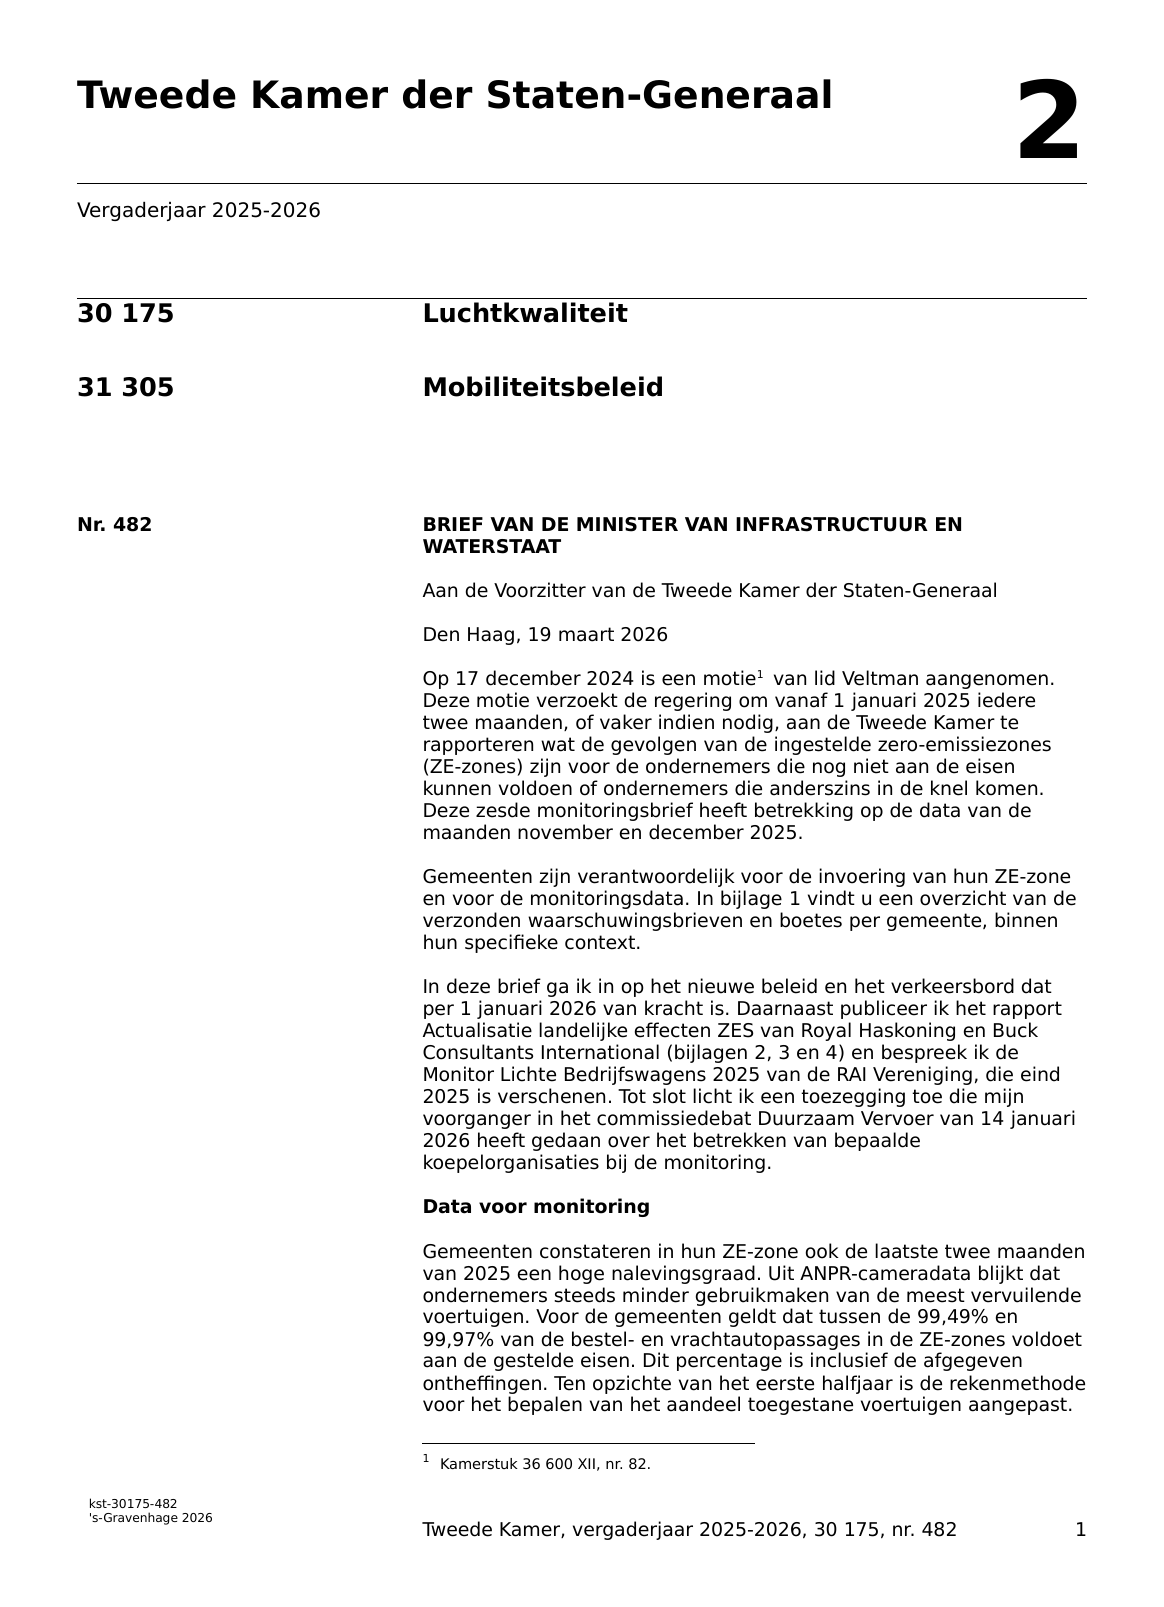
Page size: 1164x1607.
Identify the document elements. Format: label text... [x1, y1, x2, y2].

subtitle 31 305 Mobiliteitsbeleid [77, 373, 1087, 403]
text 's-Gravenhage 2026 [88, 1511, 323, 1525]
text Gemeenten zijn verantwoordelijk voor de invoering van hun ZE-zone en voor de monitoringsdata. In bijlage 1 vindt u een overzicht van de verzonden waarschuwingsbrieven en boetes per gemeente, binnen hun specifieke context. [422, 866, 1087, 954]
text Kamerstuk 36 600 XII, nr. 82. [422, 1452, 1087, 1474]
subtitle 30 175 Luchtkwaliteit [77, 299, 1087, 329]
text Den Haag, 19 maart 2026 [422, 624, 1087, 646]
table_header 2 [886, 59, 1087, 183]
text kst-30175-482 [88, 1497, 323, 1511]
subtitle Data voor monitoring [422, 1196, 1087, 1218]
text Op 17 december 2024 is een motie van lid Veltman aangenomen. Deze motie verzoekt de regering om vanaf 1 januari 2025 iedere twee maanden, of vaker indien nodig, aan de Tweede Kamer te rapporteren wat de gevolgen van de ingestelde zero-emissiezones (ZE-zones) zijn voor de ondernemers die nog niet aan de eisen kunnen voldoen of ondernemers die anderszins in de knel komen. Deze zesde monitoringsbrief heeft betrekking op de data van de maanden november en december 2025. [422, 668, 1087, 844]
table_header Tweede Kamer der Staten-Generaal [77, 59, 886, 183]
subtitle Nr. 482 BRIEF VAN DE MINISTER VAN INFRASTRUCTUUR EN WATERSTAAT [77, 514, 1087, 558]
text Aan de Voorzitter van de Tweede Kamer der Staten-Generaal [422, 580, 1087, 602]
text Gemeenten constateren in hun ZE-zone ook de laatste twee maanden van 2025 een hoge nalevingsgraad. Uit ANPR-cameradata blijkt dat ondernemers steeds minder gebruikmaken van de meest vervuilende voertuigen. Voor de gemeenten geldt dat tussen de 99,49% en 99,97% van de bestel- en vrachtautopassages in de ZE-zones voldoet aan de gestelde eisen. Dit percentage is inclusief de afgegeven ontheffingen. Ten opzichte van het eerste halfjaar is de rekenmethode voor het bepalen van het aandeel toegestane voertuigen aangepast. [422, 1241, 1087, 1416]
text In deze brief ga ik in op het nieuwe beleid en het verkeersbord dat per 1 januari 2026 van kracht is. Daarnaast publiceer ik het rapport Actualisatie landelijke effecten ZES van Royal Haskoning en Buck Consultants International (bijlagen 2, 3 en 4) en bespreek ik de Monitor Lichte Bedrijfswagens 2025 van de RAI Vereniging, die eind 2025 is verschenen. Tot slot licht ik een toezegging toe die mijn voorganger in het commissiedebat Duurzaam Vervoer van 14 januari 2026 heeft gedaan over het betrekken van bepaalde koepelorganisaties bij de monitoring. [422, 976, 1087, 1174]
table_cell Vergaderjaar 2025-2026 [77, 184, 1087, 298]
